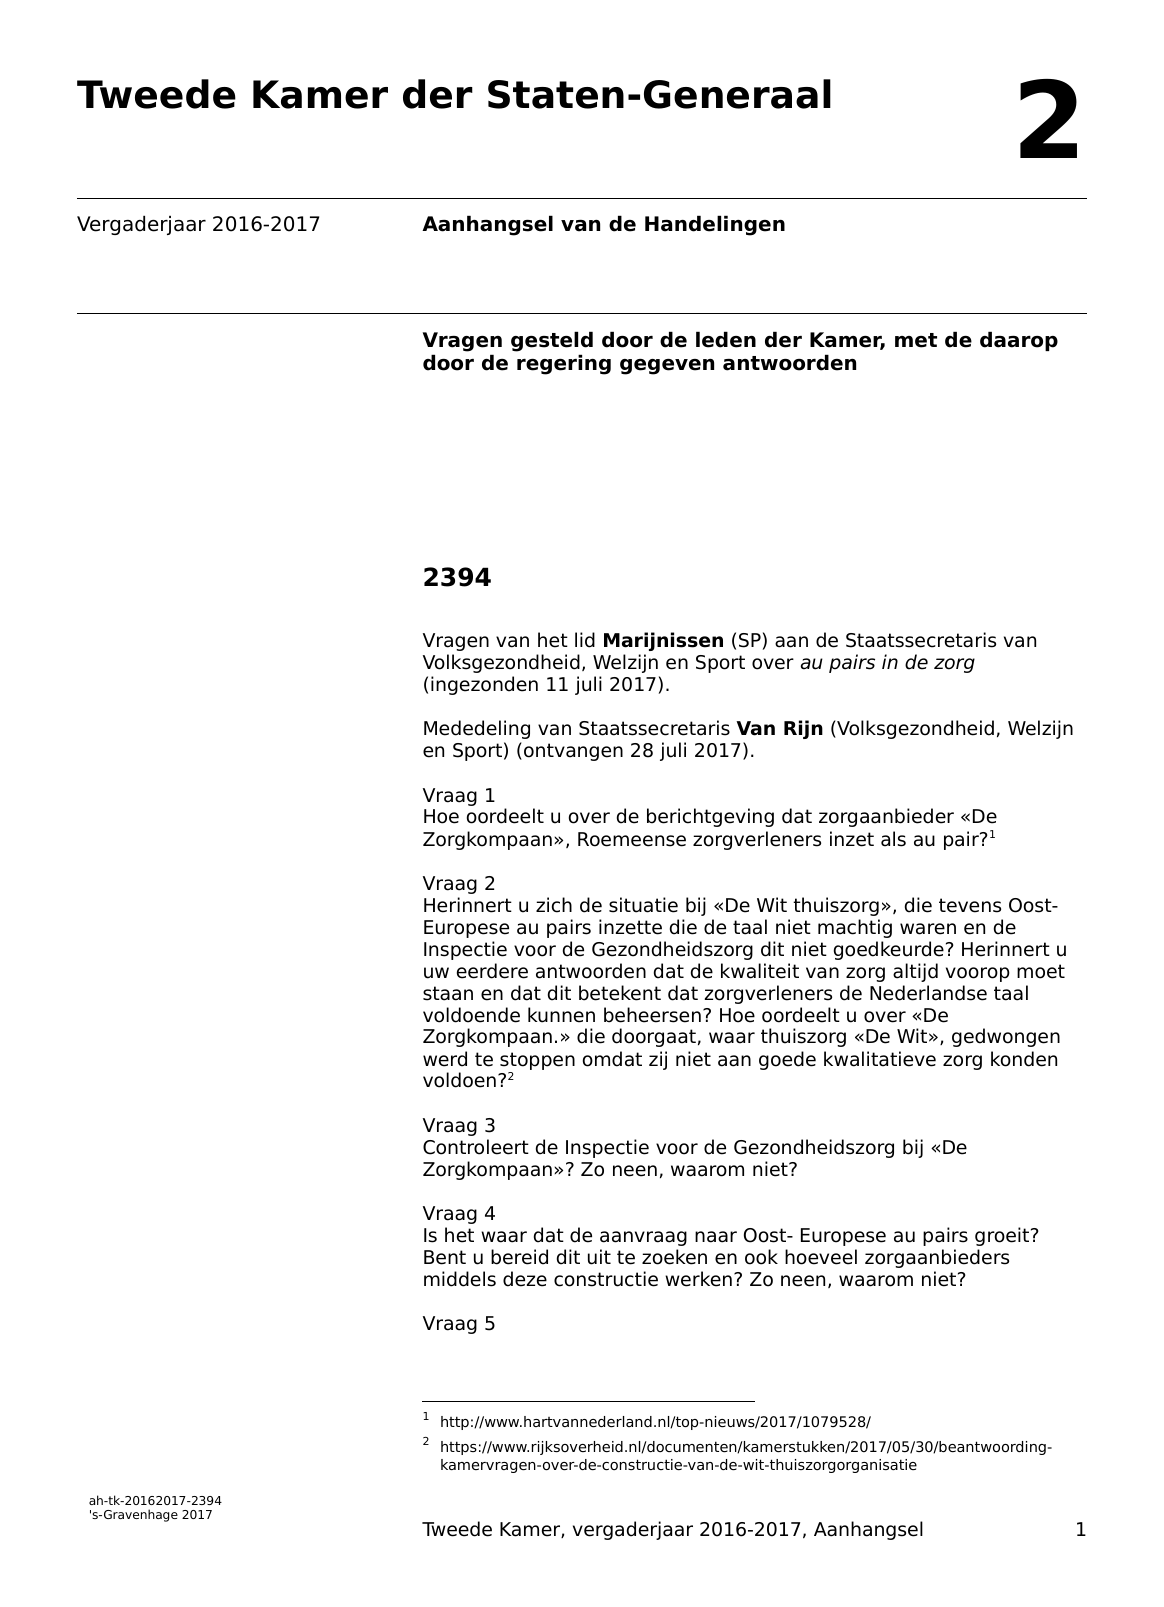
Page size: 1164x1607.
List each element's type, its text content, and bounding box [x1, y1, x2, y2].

text Controleert de Inspectie voor de Gezondheidszorg bij «De Zorgkompaan»? Zo neen, waarom niet? [422, 1137, 1087, 1181]
table_cell Vergaderjaar 2016-2017 [77, 199, 422, 313]
text Herinnert u zich de situatie bij «De Wit thuiszorg», die tevens Oost- Europese au pairs inzette die de taal niet machtig waren en de Inspectie voor de Gezondheidszorg dit niet goedkeurde? Herinnert u uw eerdere antwoorden dat de kwaliteit van zorg altijd voorop moet staan en dat dit betekent dat zorgverleners de Nederlandse taal voldoende kunnen beheersen? Hoe oordeelt u over «De Zorgkompaan.» die doorgaat, waar thuiszorg «De Wit», gedwongen werd te stoppen omdat zij niet aan goede kwalitatieve zorg konden voldoen? [422, 894, 1087, 1092]
text ah-tk-20162017-2394 [88, 1494, 323, 1508]
table_cell [77, 314, 422, 375]
text Vraag 4 [422, 1203, 1087, 1225]
text http://www.hartvannederland.nl/top-nieuws/2017/1079528/ [422, 1410, 1087, 1432]
text Vraag 2 [422, 873, 1087, 894]
table_header 2 [886, 59, 1087, 198]
table_cell Vragen gesteld door de leden der Kamer, met de daarop door de regering gegeven antwoorden [422, 314, 1087, 375]
text Vraag 5 [422, 1313, 1087, 1335]
text 2394 [422, 563, 1087, 592]
text Vraag 1 [422, 784, 1087, 806]
text 's-Gravenhage 2017 [88, 1508, 323, 1522]
text Mededeling van Staatssecretaris Van Rijn (Volksgezondheid, Welzijn en Sport) (ontvangen 28 juli 2017). [422, 718, 1087, 762]
table_header Tweede Kamer der Staten-Generaal [77, 59, 886, 198]
text Vragen van het lid Marijnissen (SP) aan de Staatssecretaris van Volksgezondheid, Welzijn en Sport over au pairs in de zorg (ingezonden 11 juli 2017). [422, 630, 1087, 696]
table_cell Aanhangsel van de Handelingen [422, 199, 1087, 313]
text https://www.rijksoverheid.nl/documenten/kamerstukken/2017/05/30/beantwoording-kamervragen-over-de-constructie-van-de-wit-thuiszorgorganisatie [422, 1435, 1087, 1474]
text Is het waar dat de aanvraag naar Oost- Europese au pairs groeit? Bent u bereid dit uit te zoeken en ook hoeveel zorgaanbieders middels deze constructie werken? Zo neen, waarom niet? [422, 1225, 1087, 1291]
text Hoe oordeelt u over de berichtgeving dat zorgaanbieder «De Zorgkompaan», Roemeense zorgverleners inzet als au pair? [422, 806, 1087, 850]
text Vraag 3 [422, 1114, 1087, 1137]
